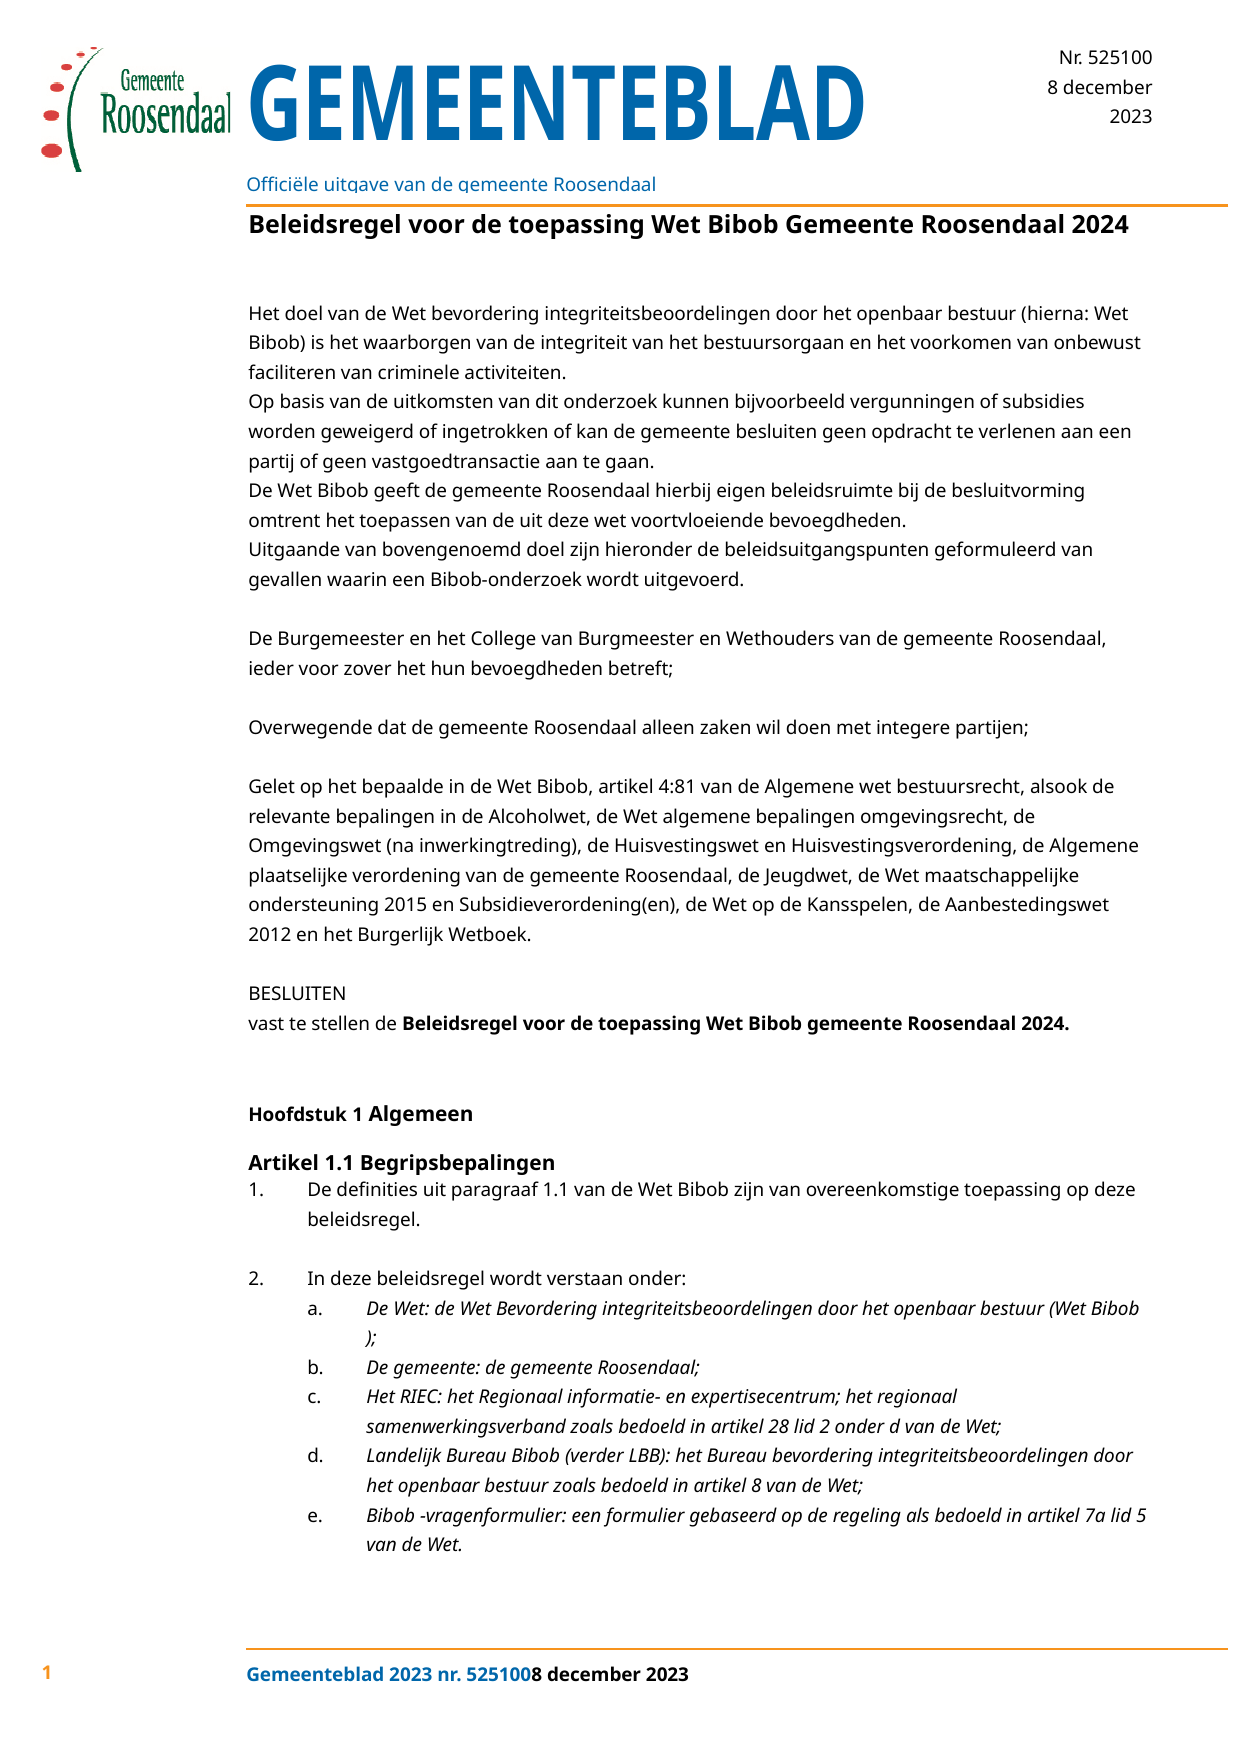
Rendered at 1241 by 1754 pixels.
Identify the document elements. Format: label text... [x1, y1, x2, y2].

text Overwegende dat de gemeente Roosendaal alleen zaken wil doen met integere partijen; [248, 714, 1152, 740]
text Gelet op het bepaalde in de Wet Bibob, artikel 4:81 van de Algemene wet bestuursrecht, alsook de relevante bepalingen in de Alcoholwet, de Wet algemene bepalingen omgevingsrecht, de Omgevingswet (na inwerkingtreding), de Huisvestingswet en Huisvestingsverordening, de Algemene plaatselijke verordening van de gemeente Roosendaal, de Jeugdwet, de Wet maatschappelijke ondersteuning 2015 en Subsidieverordening(en), de Wet op de Kansspelen, de Aanbestedingswet 2012 en het Burgerlijk Wetboek. [248, 773, 1152, 947]
text BESLUITEN [248, 980, 1152, 1006]
picture [41, 47, 231, 172]
text Hoofdstuk 1 Algemeen [248, 1099, 1152, 1127]
text Het doel van de Wet bevordering integriteitsbeoordelingen door het openbaar bestuur (hierna: Wet Bibob) is het waarborgen van de integriteit van het bestuursorgaan en het voorkomen van onbewust faciliteren van criminele activiteiten. [248, 300, 1152, 385]
list De definities uit paragraaf 1.1 van de Wet Bibob zijn van overeenkomstige toepassing op deze beleidsregel. [248, 1176, 1152, 1232]
list In deze beleidsregel wordt verstaan onder: [248, 1265, 1152, 1291]
text De Burgemeester en het College van Burgmeester en Wethouders van de gemeente Roosendaal, ieder voor zover het hun bevoegdheden betreft; [248, 625, 1152, 681]
list Bibob -vragenformulier: een formulier gebaseerd op de regeling als bedoeld in artikel 7a lid 5 van de Wet. [307, 1502, 1152, 1557]
list Het RIEC: het Regionaal informatie- en expertisecentrum; het regionaal samenwerkingsverband zoals bedoeld in artikel 28 lid 2 onder d van de Wet; [307, 1383, 1152, 1439]
text vast te stellen de Beleidsregel voor de toepassing Wet Bibob gemeente Roosendaal 2024. [248, 1010, 1152, 1036]
list Landelijk Bureau Bibob (verder LBB): het Bureau bevordering integriteitsbeoordelingen door het openbaar bestuur zoals bedoeld in artikel 8 van de Wet; [307, 1443, 1152, 1498]
text Beleidsregel voor de toepassing Wet Bibob Gemeente Roosendaal 2024 [248, 207, 1152, 241]
text Uitgaande van bovengenoemd doel zijn hieronder de beleidsuitgangspunten geformuleerd van gevallen waarin een Bibob-onderzoek wordt uitgevoerd. [248, 537, 1152, 592]
text Op basis van de uitkomsten van dit onderzoek kunnen bijvoorbeeld vergunningen of subsidies worden geweigerd of ingetrokken of kan de gemeente besluiten geen opdracht te verlenen aan een partij of geen vastgoedtransactie aan te gaan. [248, 389, 1152, 473]
text De Wet Bibob geeft de gemeente Roosendaal hierbij eigen beleidsruimte bij de besluitvorming omtrent het toepassen van de uit deze wet voortvloeiende bevoegdheden. [248, 477, 1152, 533]
text Artikel 1.1 Begripsbepalingen [248, 1148, 1152, 1176]
list De Wet: de Wet Bevordering integriteitsbeoordelingen door het openbaar bestuur (Wet Bibob ); [307, 1295, 1152, 1350]
list De gemeente: de gemeente Roosendaal; [307, 1354, 1152, 1379]
